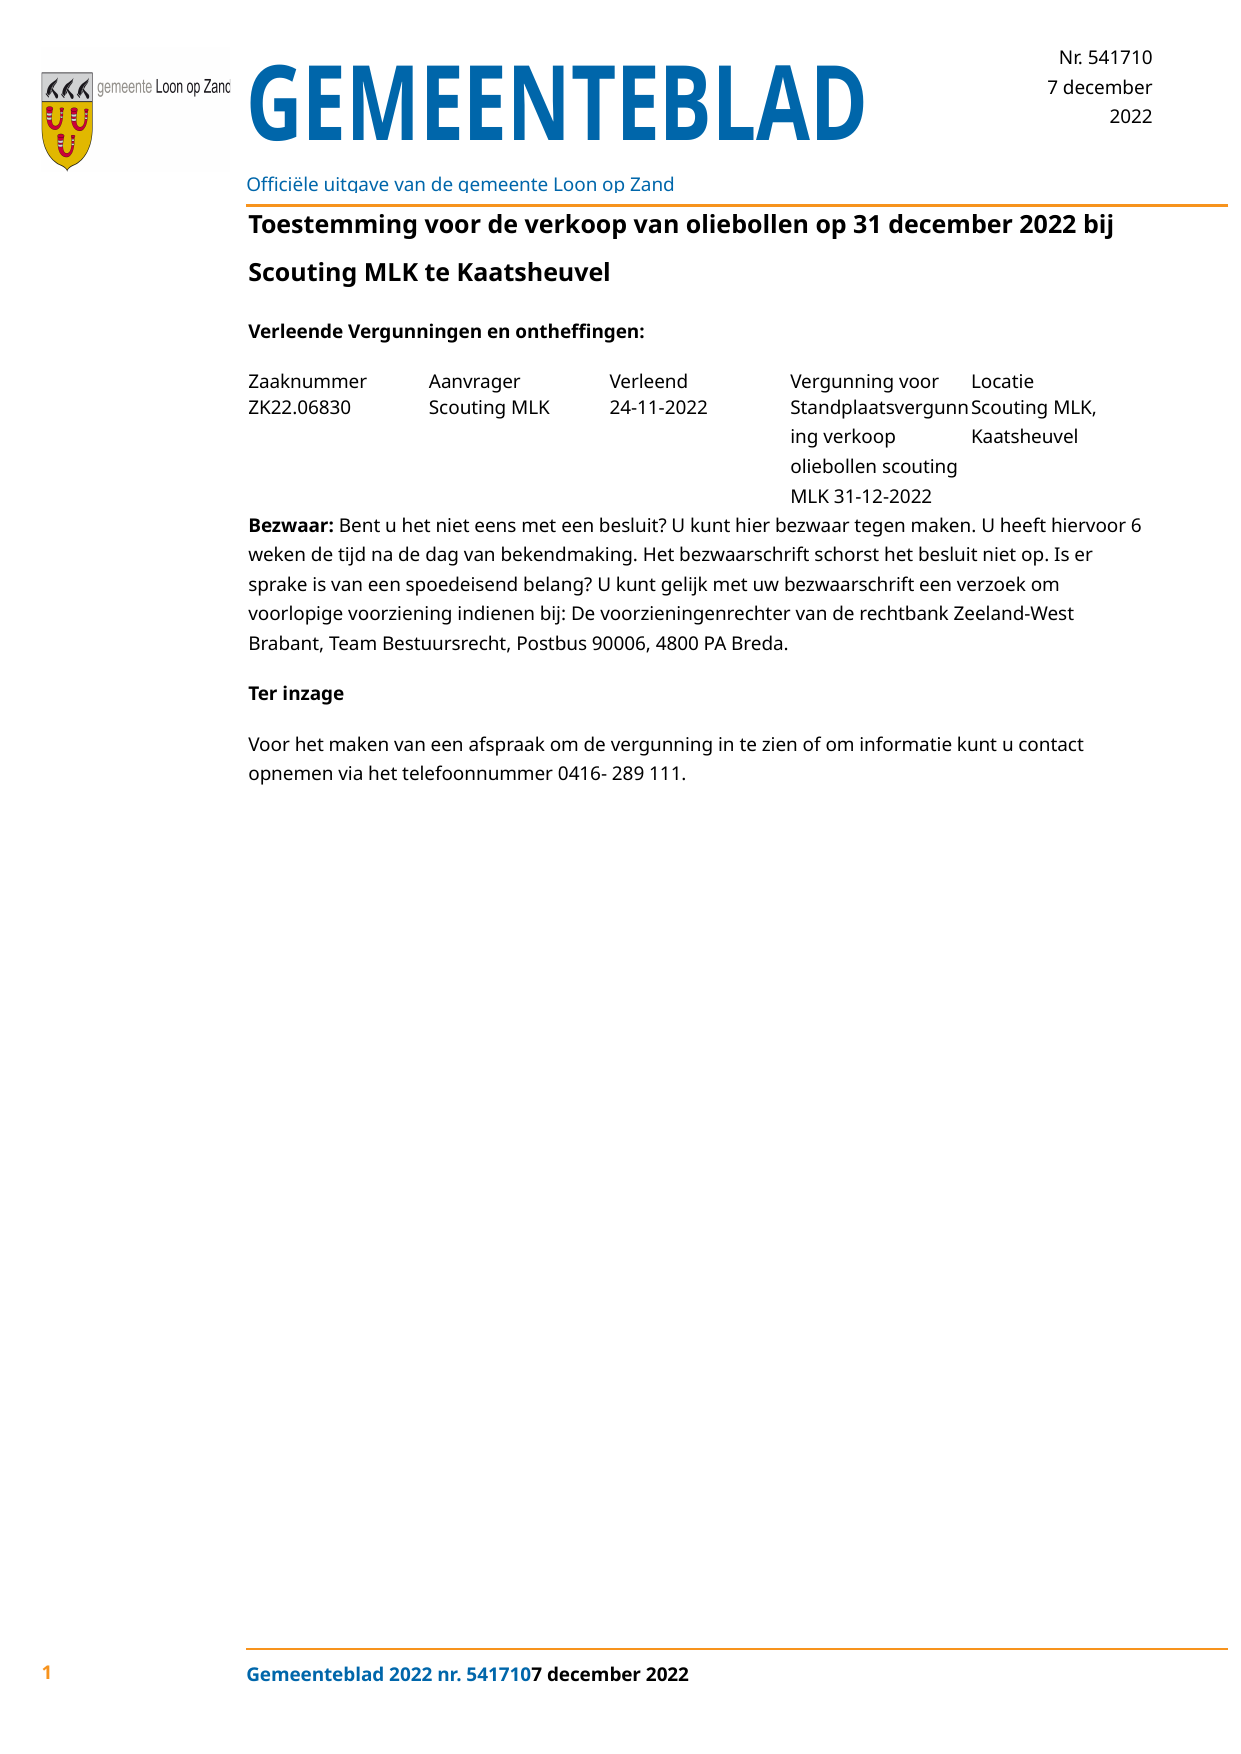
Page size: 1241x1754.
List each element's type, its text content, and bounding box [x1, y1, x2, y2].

table_cell ZK22.06830 [248, 394, 429, 509]
text Verleende Vergunningen en ontheffingen: [248, 318, 1152, 344]
table_cell Scouting MLK, Kaatsheuvel [971, 394, 1152, 509]
text Toestemming voor de verkoop van oliebollen op 31 december 2022 bij Scouting MLK te Kaatsheuvel [248, 207, 1152, 288]
table_header Vergunning voor [790, 369, 971, 394]
table_header Locatie [971, 369, 1152, 394]
table_cell Standplaatsvergunning verkoop oliebollen scouting MLK 31-12-2022 [790, 394, 971, 509]
table_cell 24-11-2022 [609, 394, 790, 509]
text Ter inzage [248, 681, 1152, 706]
text Bezwaar: Bent u het niet eens met een besluit? U kunt hier bezwaar tegen maken. U heeft hiervoor 6 weken de tijd na de dag van bekendmaking. Het bezwaarschrift schorst het besluit niet op. Is er sprake is van een spoedeisend belang? U kunt gelijk met uw bezwaarschrift een verzoek om voorlopige voorziening indienen bij: De voorzieningenrechter van de rechtbank Zeeland-West Brabant, Team Bestuursrecht, Postbus 90006, 4800 PA Breda. [248, 512, 1152, 656]
text Voor het maken van een afspraak om de vergunning in te zien of om informatie kunt u contact opnemen via het telefoonnummer 0416- 289 111. [248, 731, 1152, 786]
table_cell Scouting MLK [429, 394, 609, 509]
table_header Verleend [609, 369, 790, 394]
table_header Aanvrager [429, 369, 609, 394]
picture [41, 47, 231, 172]
table_header Zaaknummer [248, 369, 429, 394]
